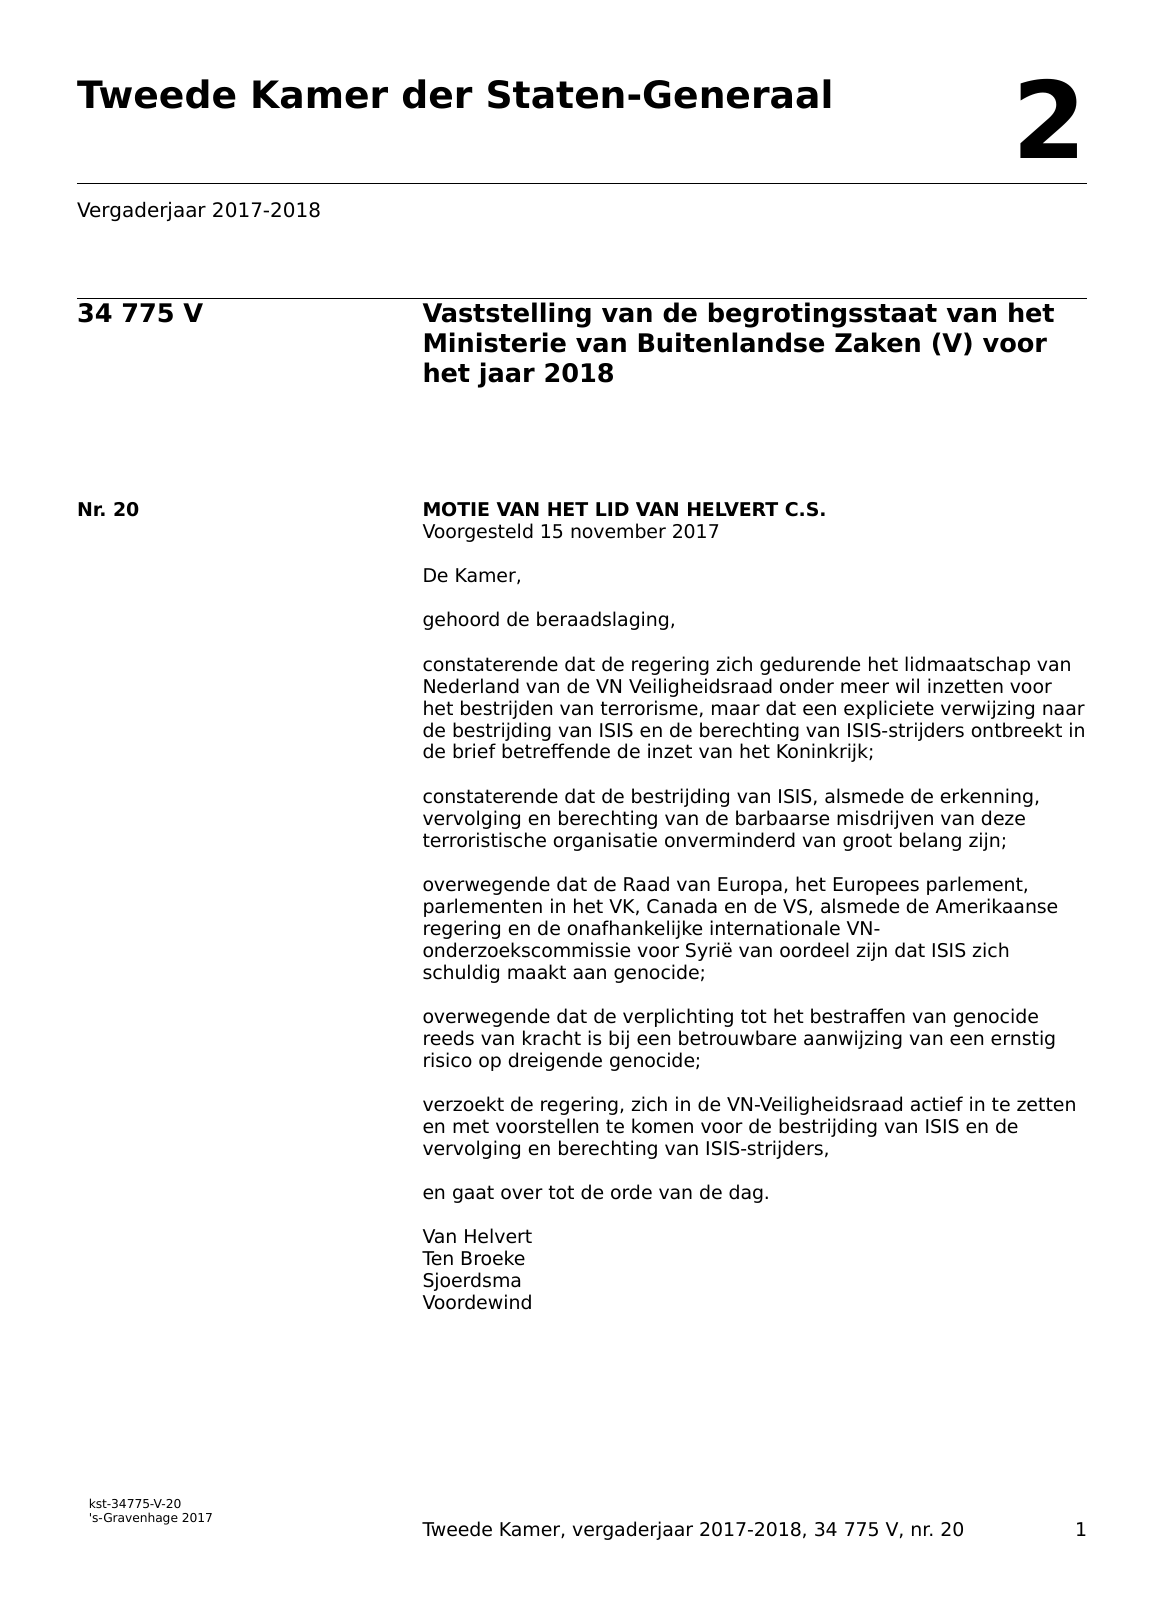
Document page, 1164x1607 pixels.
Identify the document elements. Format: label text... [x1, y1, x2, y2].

text Voordewind [422, 1292, 1087, 1314]
table_header Tweede Kamer der Staten-Generaal [77, 59, 886, 183]
subtitle Nr. 20 MOTIE VAN HET LID VAN HELVERT C.S. [77, 499, 1087, 521]
text overwegende dat de verplichting tot het bestraffen van genocide reeds van kracht is bij een betrouwbare aanwijzing van een ernstig risico op dreigende genocide; [422, 1006, 1087, 1072]
text Voorgesteld 15 november 2017 [422, 521, 1087, 543]
text Van Helvert [422, 1226, 1087, 1248]
table_cell Vergaderjaar 2017-2018 [77, 184, 1087, 298]
subtitle 34 775 V Vaststelling van de begrotingsstaat van het Ministerie van Buitenlandse Zaken (V) voor het jaar 2018 [77, 299, 1087, 388]
text Sjoerdsma [422, 1270, 1087, 1292]
text De Kamer, [422, 565, 1087, 587]
text gehoord de beraadslaging, [422, 609, 1087, 631]
text en gaat over tot de orde van de dag. [422, 1182, 1087, 1204]
text overwegende dat de Raad van Europa, het Europees parlement, parlementen in het VK, Canada en de VS, alsmede de Amerikaanse regering en de onafhankelijke internationale VN-onderzoekscommissie voor Syrië van oordeel zijn dat ISIS zich schuldig maakt aan genocide; [422, 874, 1087, 984]
text verzoekt de regering, zich in de VN-Veiligheidsraad actief in te zetten en met voorstellen te komen voor de bestrijding van ISIS en de vervolging en berechting van ISIS-strijders, [422, 1094, 1087, 1160]
table_header 2 [886, 59, 1087, 183]
text constaterende dat de bestrijding van ISIS, alsmede de erkenning, vervolging en berechting van de barbaarse misdrijven van deze terroristische organisatie onverminderd van groot belang zijn; [422, 786, 1087, 852]
text constaterende dat de regering zich gedurende het lidmaatschap van Nederland van de VN Veiligheidsraad onder meer wil inzetten voor het bestrijden van terrorisme, maar dat een expliciete verwijzing naar de bestrijding van ISIS en de berechting van ISIS-strijders ontbreekt in de brief betreffende de inzet van het Koninkrijk; [422, 653, 1087, 763]
text kst-34775-V-20 [88, 1497, 323, 1511]
text Ten Broeke [422, 1248, 1087, 1270]
text 's-Gravenhage 2017 [88, 1511, 323, 1525]
